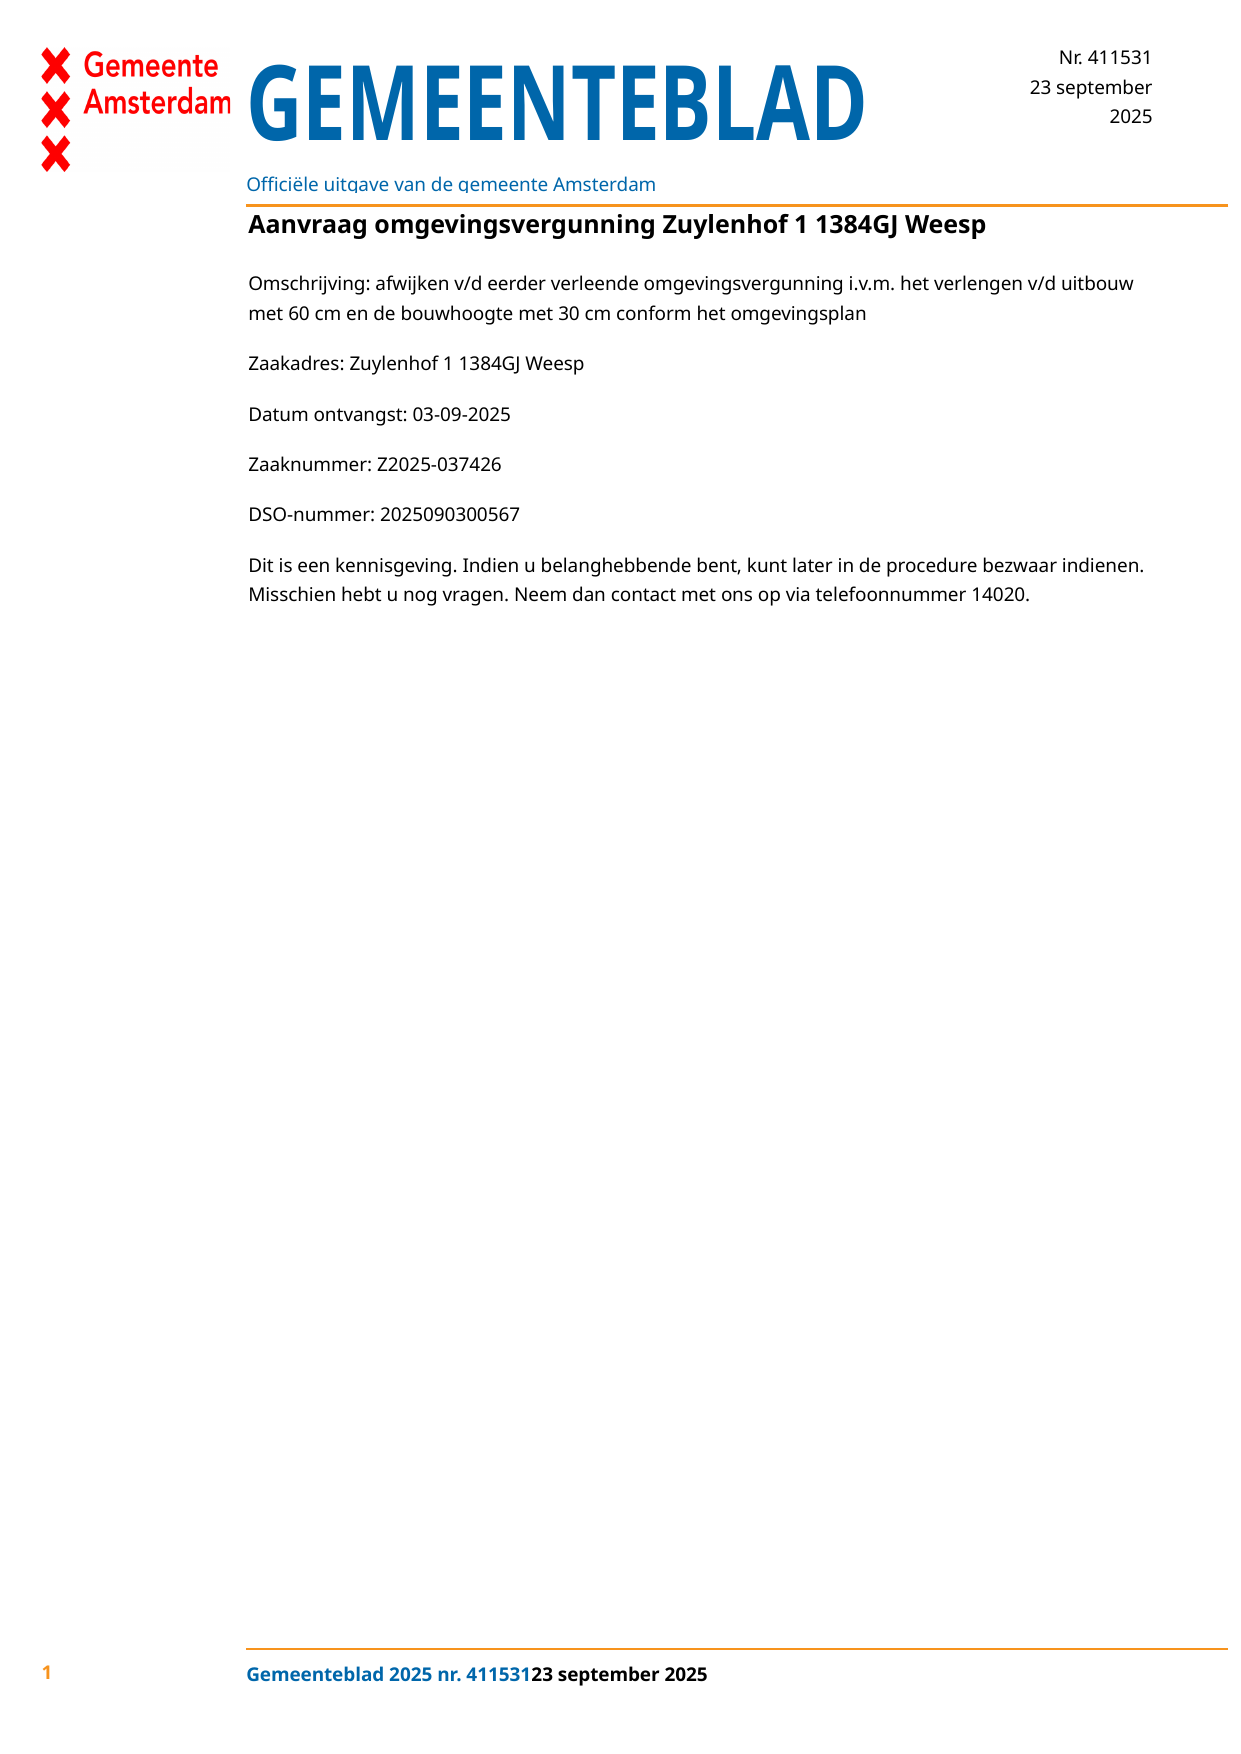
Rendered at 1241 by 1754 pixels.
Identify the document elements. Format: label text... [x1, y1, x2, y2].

text Zaakadres: Zuylenhof 1 1384GJ Weesp [248, 350, 1152, 376]
text Aanvraag omgevingsvergunning Zuylenhof 1 1384GJ Weesp [248, 207, 1152, 241]
picture [41, 47, 231, 172]
text Zaaknummer: Z2025-037426 [248, 451, 1152, 477]
text Datum ontvangst: 03-09-2025 [248, 401, 1152, 426]
text Omschrijving: afwijken v/d eerder verleende omgevingsvergunning i.v.m. het verlengen v/d uitbouw met 60 cm en de bouwhoogte met 30 cm conform het omgevingsplan [248, 270, 1152, 326]
text Dit is een kennisgeving. Indien u belanghebbende bent, kunt later in de procedure bezwaar indienen. Misschien hebt u nog vragen. Neem dan contact met ons op via telefoonnummer 14020. [248, 552, 1152, 607]
text DSO-nummer: 2025090300567 [248, 502, 1152, 527]
